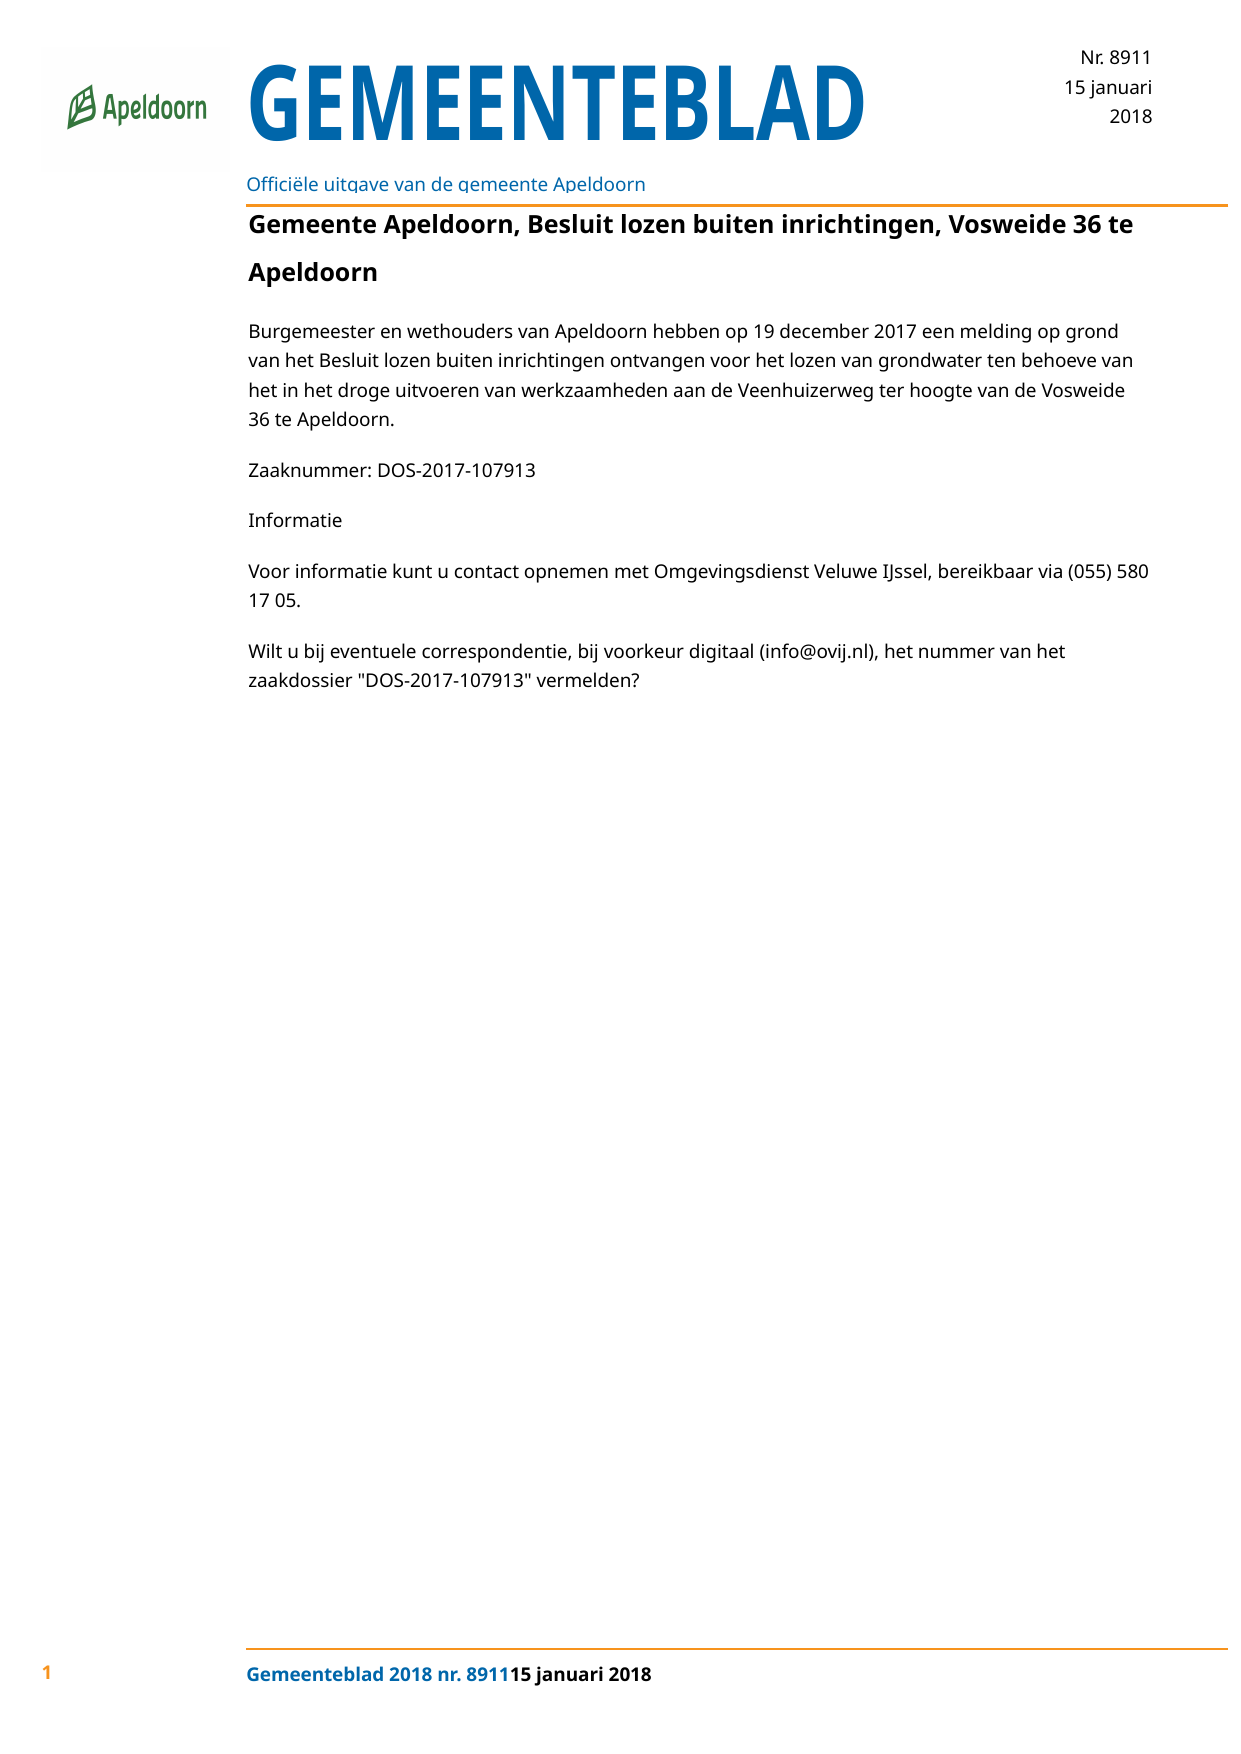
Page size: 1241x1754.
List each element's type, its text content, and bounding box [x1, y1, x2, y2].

text Gemeente Apeldoorn, Besluit lozen buiten inrichtingen, Vosweide 36 te Apeldoorn [248, 207, 1152, 288]
text Voor informatie kunt u contact opnemen met Omgevingsdienst Veluwe IJssel, bereikbaar via (055) 580 17 05. [248, 558, 1152, 613]
text Wilt u bij eventuele correspondentie, bij voorkeur digitaal (info@ovij.nl), het nummer van het zaakdossier "DOS-2017-107913" vermelden? [248, 638, 1152, 693]
text Zaaknummer: DOS-2017-107913 [248, 457, 1152, 483]
text Burgemeester en wethouders van Apeldoorn hebben op 19 december 2017 een melding op grond van het Besluit lozen buiten inrichtingen ontvangen voor het lozen van grondwater ten behoeve van het in het droge uitvoeren van werkzaamheden aan de Veenhuizerweg ter hoogte van de Vosweide 36 te Apeldoorn. [248, 318, 1152, 432]
picture [41, 47, 231, 172]
text Informatie [248, 507, 1152, 533]
